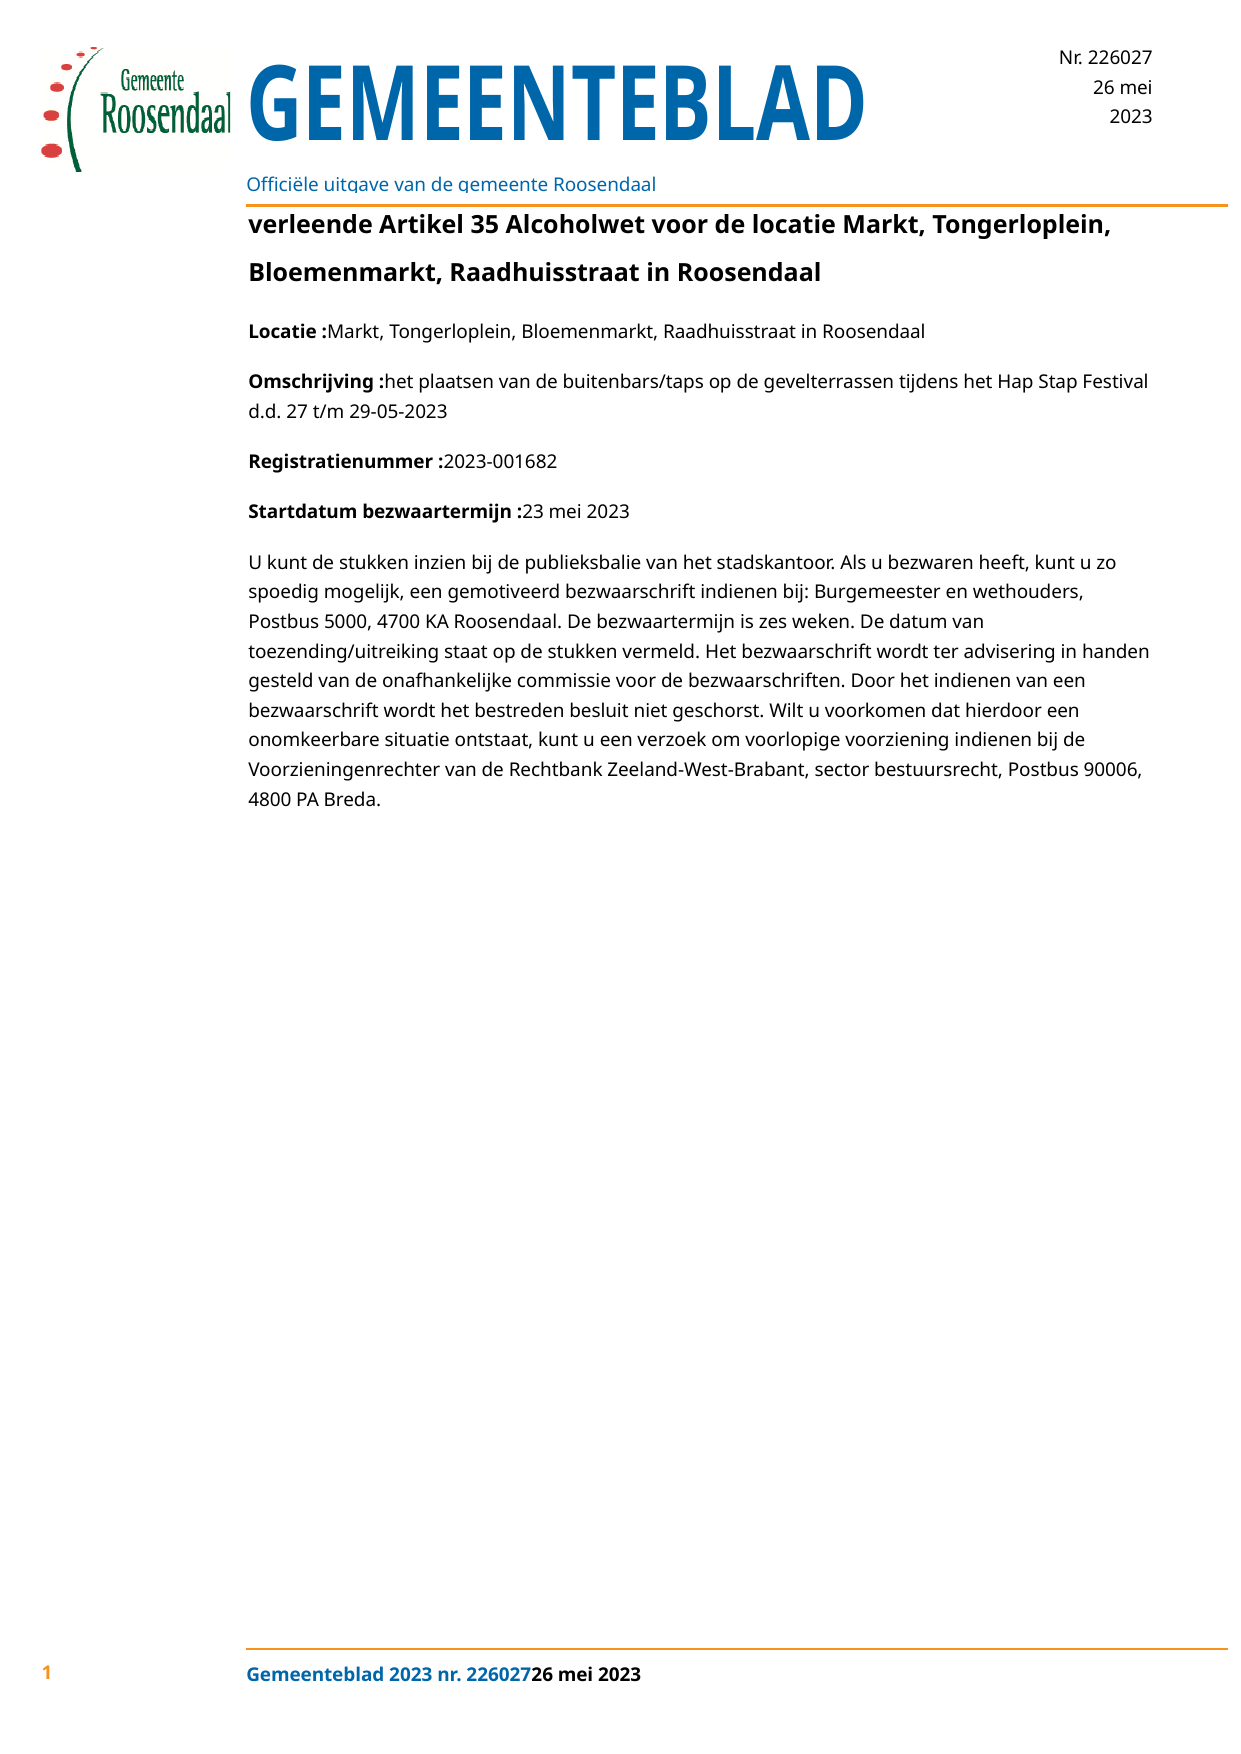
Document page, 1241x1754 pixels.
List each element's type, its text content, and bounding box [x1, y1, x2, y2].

picture [41, 47, 231, 172]
text Registratienummer :2023-001682 [248, 448, 1152, 474]
text Omschrijving :het plaatsen van de buitenbars/taps op de gevelterrassen tijdens het Hap Stap Festival d.d. 27 t/m 29-05-2023 [248, 368, 1152, 424]
text U kunt de stukken inzien bij de publieksbalie van het stadskantoor. Als u bezwaren heeft, kunt u zo spoedig mogelijk, een gemotiveerd bezwaarschrift indienen bij: Burgemeester en wethouders, Postbus 5000, 4700 KA Roosendaal. De bezwaartermijn is zes weken. De datum van toezending/uitreiking staat op de stukken vermeld. Het bezwaarschrift wordt ter advisering in handen gesteld van de onafhankelijke commissie voor de bezwaarschriften. Door het indienen van een bezwaarschrift wordt het bestreden besluit niet geschorst. Wilt u voorkomen dat hierdoor een onomkeerbare situatie ontstaat, kunt u een verzoek om voorlopige voorziening indienen bij de Voorzieningenrechter van de Rechtbank Zeeland-West-Brabant, sector bestuursrecht, Postbus 90006, 4800 PA Breda. [248, 549, 1152, 812]
text verleende Artikel 35 Alcoholwet voor de locatie Markt, Tongerloplein, Bloemenmarkt, Raadhuisstraat in Roosendaal [248, 207, 1152, 288]
text Startdatum bezwaartermijn :23 mei 2023 [248, 499, 1152, 524]
text Locatie :Markt, Tongerloplein, Bloemenmarkt, Raadhuisstraat in Roosendaal [248, 318, 1152, 344]
